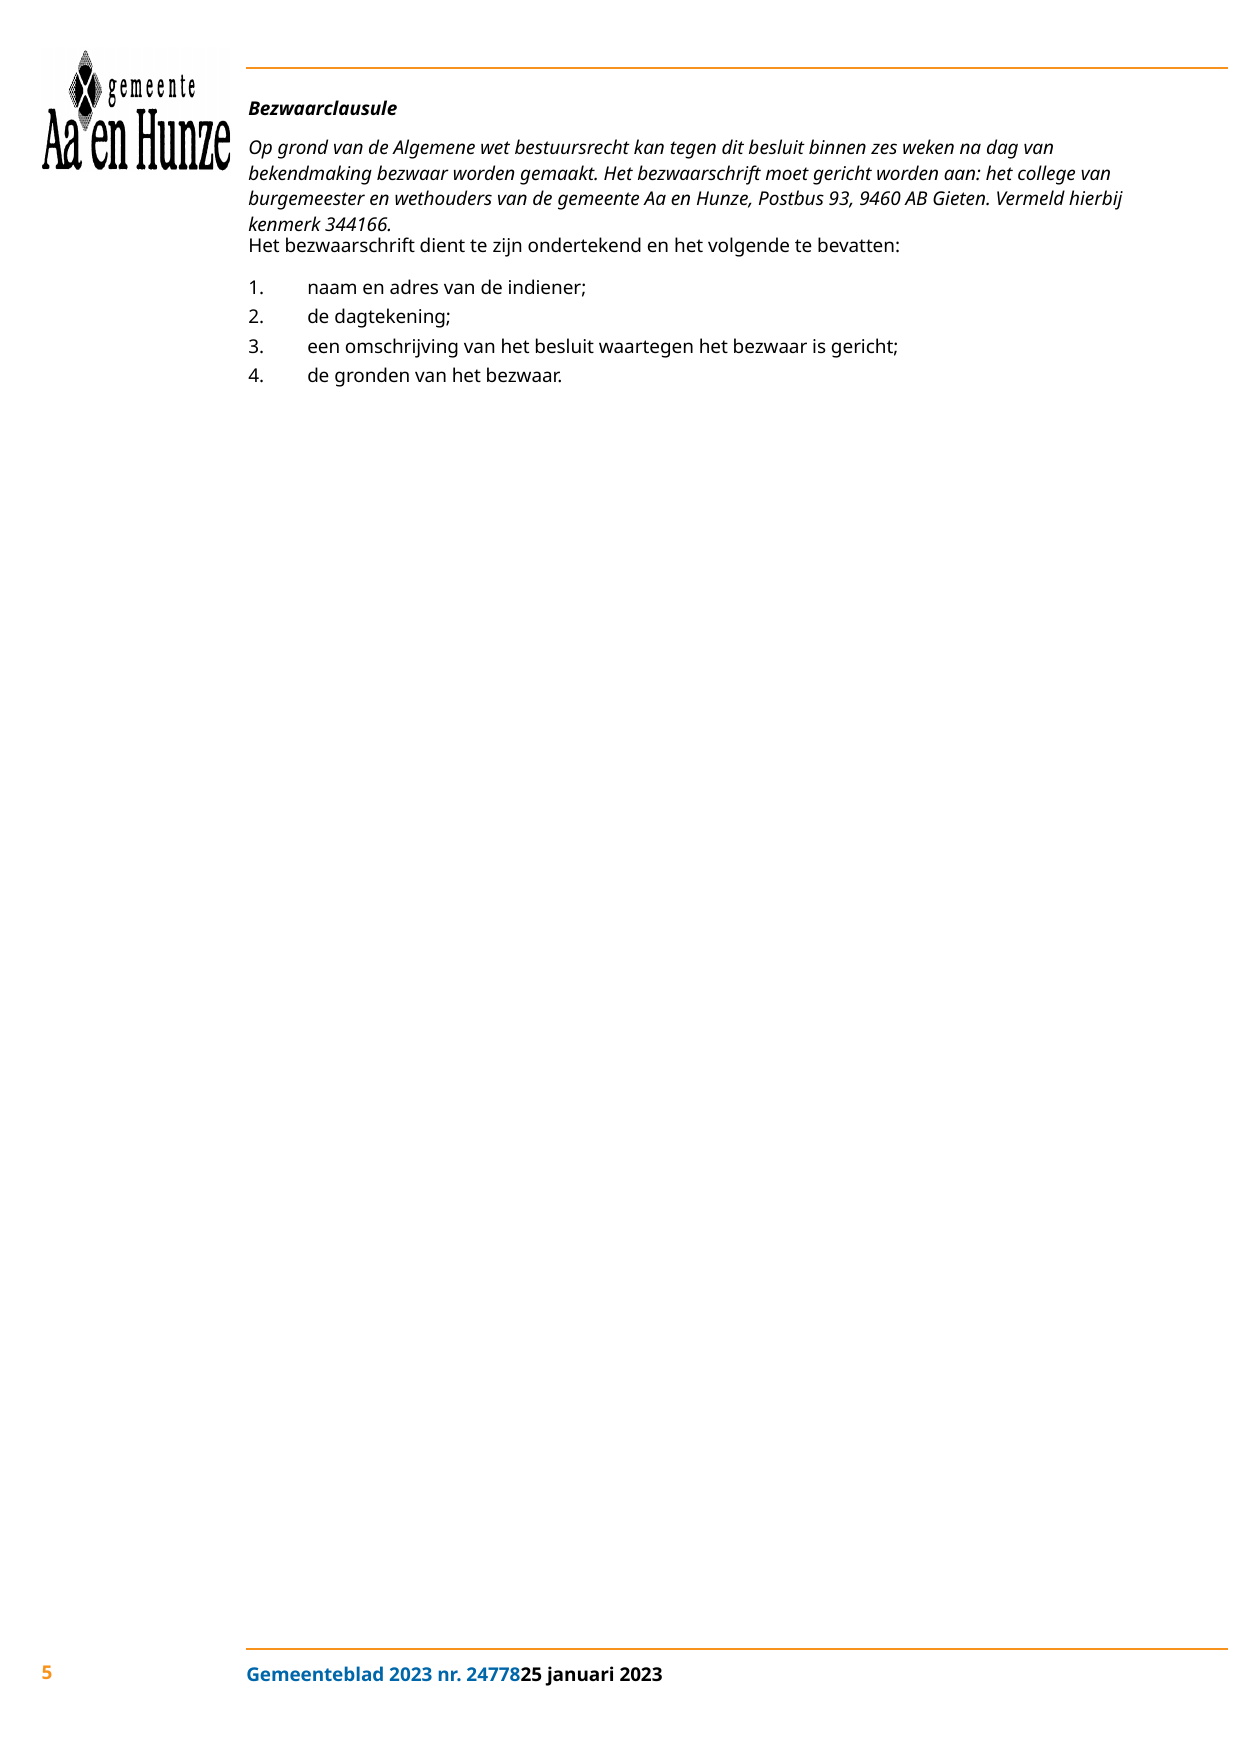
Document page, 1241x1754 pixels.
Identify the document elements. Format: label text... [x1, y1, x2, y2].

list een omschrijving van het besluit waartegen het bezwaar is gericht; [248, 333, 1152, 359]
text Op grond van de Algemene wet bestuursrecht kan tegen dit besluit binnen zes weken na dag van bekendmaking bezwaar worden gemaakt. Het bezwaarschrift moet gericht worden aan: het college van burgemeester en wethouders van de gemeente Aa en Hunze, Postbus 93, 9460 AB Gieten. Vermeld hierbij kenmerk 344166. [248, 134, 1152, 237]
picture [41, 47, 231, 172]
list naam en adres van de indiener; [248, 274, 1152, 300]
list de gronden van het bezwaar. [248, 363, 1152, 388]
text Het bezwaarschrift dient te zijn ondertekend en het volgende te bevatten: [248, 237, 1152, 256]
list de dagtekening; [248, 303, 1152, 329]
text Bezwaarclausule [248, 95, 1152, 121]
